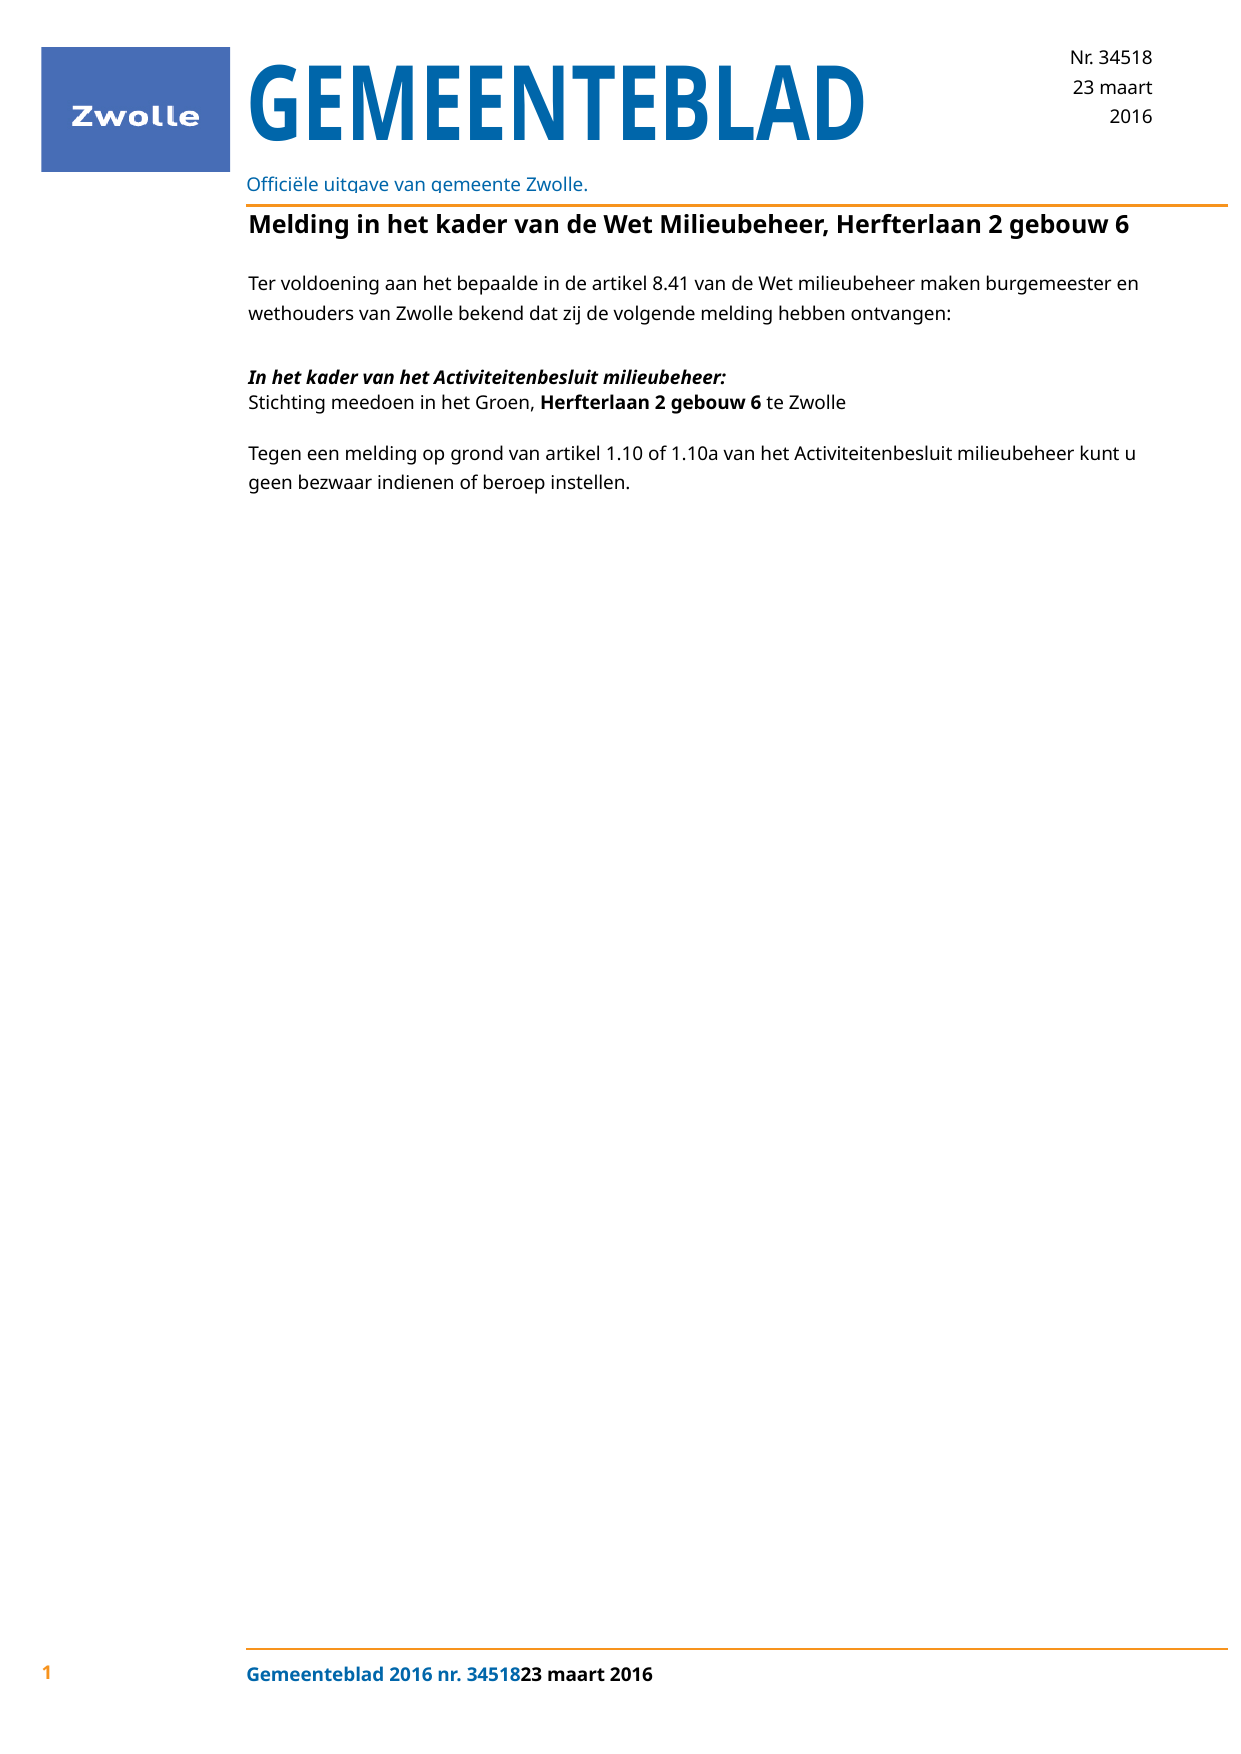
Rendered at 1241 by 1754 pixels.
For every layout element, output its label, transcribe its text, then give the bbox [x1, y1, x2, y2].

picture [41, 47, 231, 172]
text Tegen een melding op grond van artikel 1.10 of 1.10a van het Activiteitenbesluit milieubeheer kunt u geen bezwaar indienen of beroep instellen. [248, 440, 1152, 495]
text Melding in het kader van de Wet Milieubeheer, Herfterlaan 2 gebouw 6 [248, 207, 1152, 241]
text In het kader van het Activiteitenbesluit milieubeheer: [248, 364, 1152, 389]
text Ter voldoening aan het bepaalde in de artikel 8.41 van de Wet milieubeheer maken burgemeester en wethouders van Zwolle bekend dat zij de volgende melding hebben ontvangen: [248, 270, 1152, 326]
text Stichting meedoen in het Groen, Herfterlaan 2 gebouw 6 te Zwolle [248, 389, 1152, 415]
